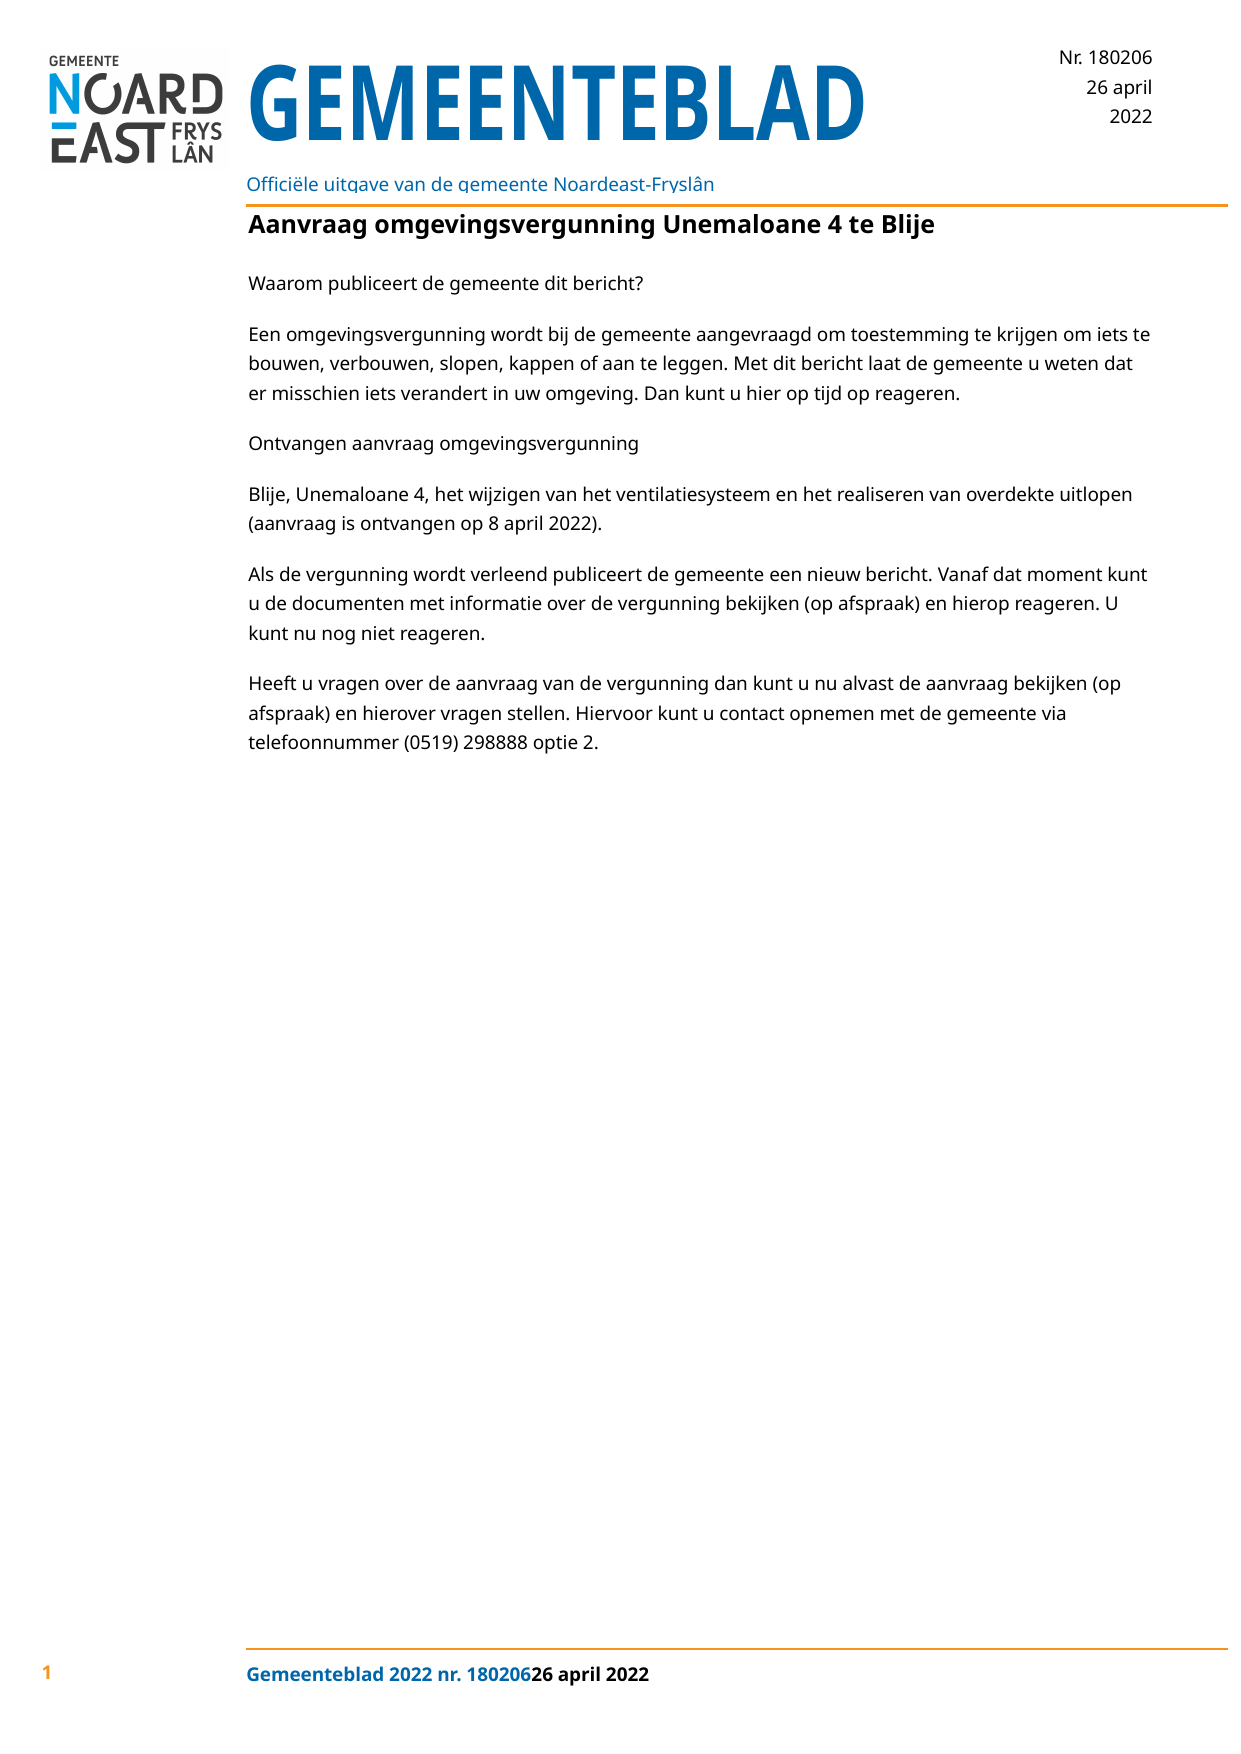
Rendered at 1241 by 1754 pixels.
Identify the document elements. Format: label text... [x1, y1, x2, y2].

picture [41, 47, 231, 172]
text Een omgevingsvergunning wordt bij de gemeente aangevraagd om toestemming te krijgen om iets te bouwen, verbouwen, slopen, kappen of aan te leggen. Met dit bericht laat de gemeente u weten dat er misschien iets verandert in uw omgeving. Dan kunt u hier op tijd op reageren. [248, 321, 1152, 406]
text Ontvangen aanvraag omgevingsvergunning [248, 430, 1152, 456]
text Heeft u vragen over de aanvraag van de vergunning dan kunt u nu alvast de aanvraag bekijken (op afspraak) en hierover vragen stellen. Hiervoor kunt u contact opnemen met de gemeente via telefoonnummer (0519) 298888 optie 2. [248, 670, 1152, 755]
text Als de vergunning wordt verleend publiceert de gemeente een nieuw bericht. Vanaf dat moment kunt u de documenten met informatie over de vergunning bekijken (op afspraak) en hierop reageren. U kunt nu nog niet reageren. [248, 561, 1152, 646]
text Waarom publiceert de gemeente dit bericht? [248, 270, 1152, 296]
text Blije, Unemaloane 4, het wijzigen van het ventilatiesysteem en het realiseren van overdekte uitlopen (aanvraag is ontvangen op 8 april 2022). [248, 481, 1152, 536]
text Aanvraag omgevingsvergunning Unemaloane 4 te Blije [248, 207, 1152, 241]
